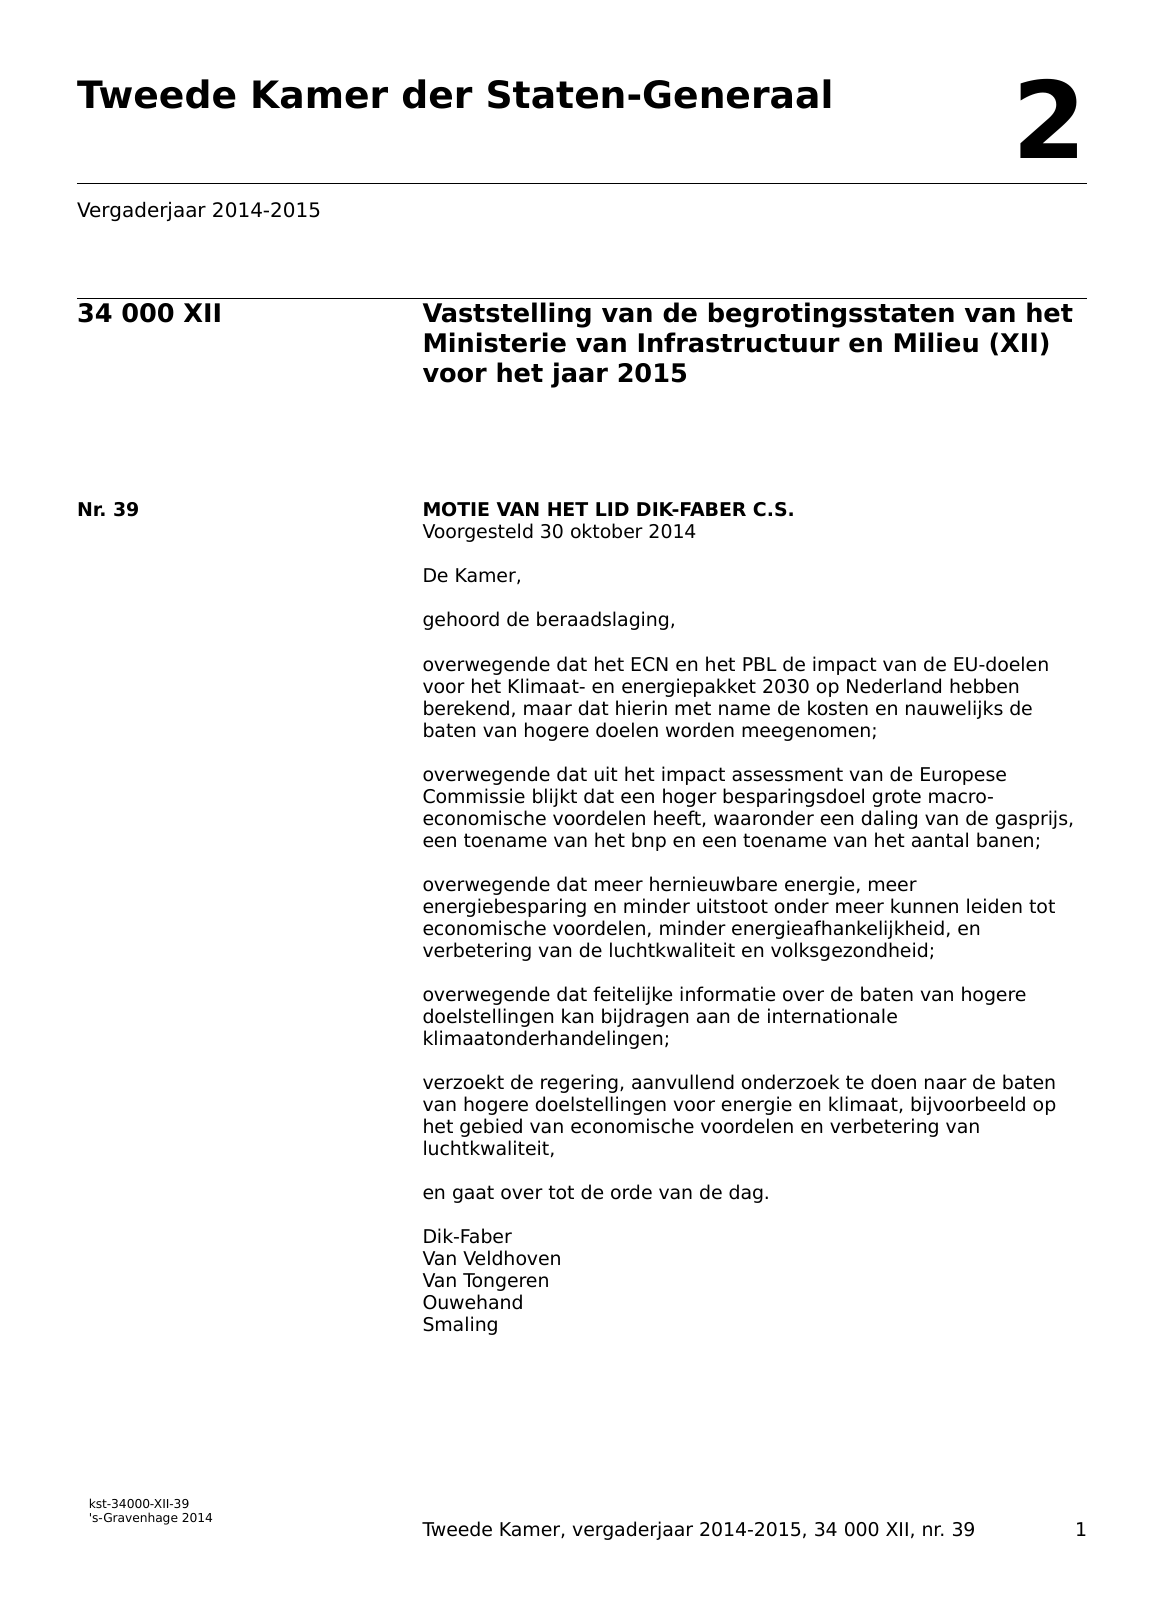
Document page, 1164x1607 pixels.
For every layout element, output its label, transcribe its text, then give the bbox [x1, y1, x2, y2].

text Ouwehand [422, 1292, 1087, 1314]
text overwegende dat het ECN en het PBL de impact van de EU-doelen voor het Klimaat- en energiepakket 2030 op Nederland hebben berekend, maar dat hierin met name de kosten en nauwelijks de baten van hogere doelen worden meegenomen; [422, 653, 1087, 741]
text Smaling [422, 1314, 1087, 1336]
text Dik-Faber [422, 1226, 1087, 1248]
table_header 2 [886, 59, 1087, 183]
text verzoekt de regering, aanvullend onderzoek te doen naar de baten van hogere doelstellingen voor energie en klimaat, bijvoorbeeld op het gebied van economische voordelen en verbetering van luchtkwaliteit, [422, 1072, 1087, 1160]
text overwegende dat meer hernieuwbare energie, meer energiebesparing en minder uitstoot onder meer kunnen leiden tot economische voordelen, minder energieafhankelijkheid, en verbetering van de luchtkwaliteit en volksgezondheid; [422, 874, 1087, 962]
text kst-34000-XII-39 [88, 1497, 323, 1511]
text Voorgesteld 30 oktober 2014 [422, 521, 1087, 543]
text De Kamer, [422, 565, 1087, 587]
table_header Tweede Kamer der Staten-Generaal [77, 59, 886, 183]
text 's-Gravenhage 2014 [88, 1511, 323, 1525]
subtitle Nr. 39 MOTIE VAN HET LID DIK-FABER C.S. [77, 499, 1087, 521]
text Van Tongeren [422, 1270, 1087, 1292]
subtitle 34 000 XII Vaststelling van de begrotingsstaten van het Ministerie van Infrastructuur en Milieu (XII) voor het jaar 2015 [77, 299, 1087, 388]
text en gaat over tot de orde van de dag. [422, 1182, 1087, 1204]
text gehoord de beraadslaging, [422, 609, 1087, 631]
table_cell Vergaderjaar 2014-2015 [77, 184, 1087, 298]
text overwegende dat uit het impact assessment van de Europese Commissie blijkt dat een hoger besparingsdoel grote macro-economische voordelen heeft, waaronder een daling van de gasprijs, een toename van het bnp en een toename van het aantal banen; [422, 764, 1087, 852]
text Van Veldhoven [422, 1248, 1087, 1270]
text overwegende dat feitelijke informatie over de baten van hogere doelstellingen kan bijdragen aan de internationale klimaatonderhandelingen; [422, 984, 1087, 1050]
